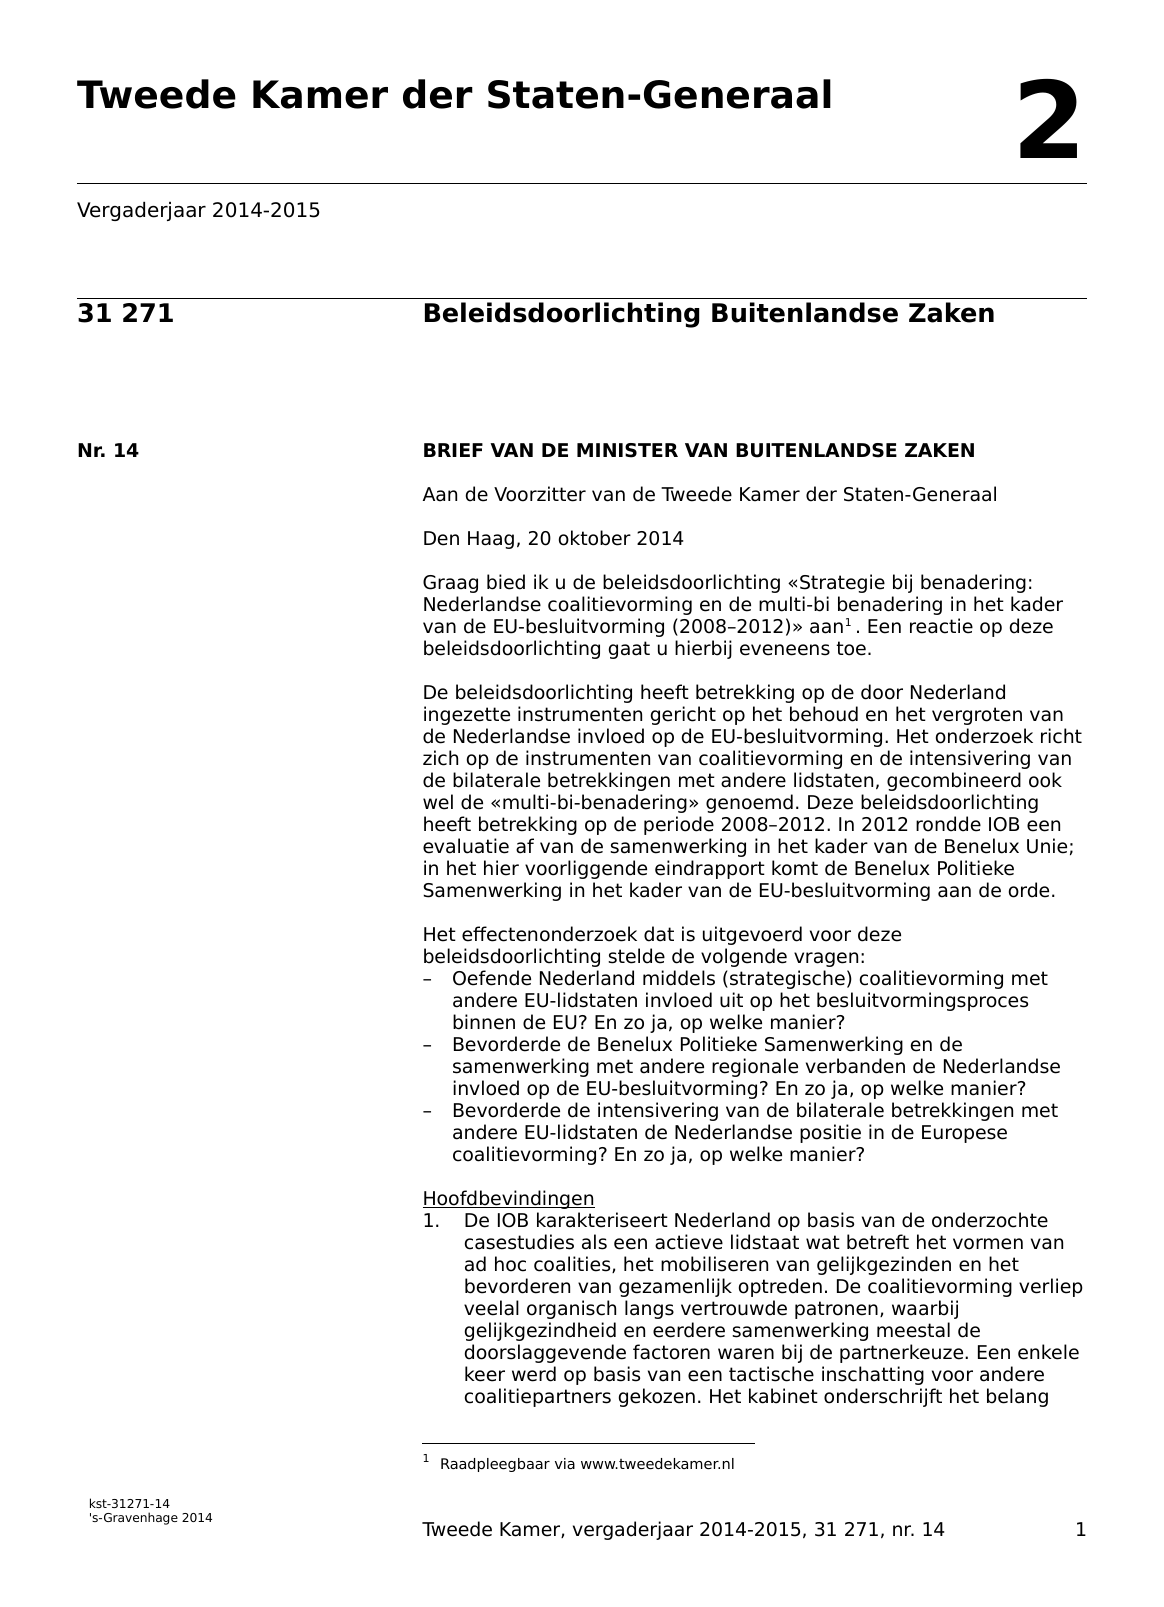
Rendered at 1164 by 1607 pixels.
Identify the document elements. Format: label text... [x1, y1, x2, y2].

text 1. De IOB karakteriseert Nederland op basis van de onderzochte casestudies als een actieve lidstaat wat betreft het vormen van ad hoc coalities, het mobiliseren van gelijkgezinden en het bevorderen van gezamenlijk optreden. De coalitievorming verliep veelal organisch langs vertrouwde patronen, waarbij gelijkgezindheid en eerdere samenwerking meestal de doorslaggevende factoren waren bij de partnerkeuze. Een enkele keer werd op basis van een tactische inschatting voor andere coalitiepartners gekozen. Het kabinet onderschrijft het belang [422, 1210, 1087, 1408]
text Den Haag, 20 oktober 2014 [422, 528, 1087, 550]
subtitle 31 271 Beleidsdoorlichting Buitenlandse Zaken [77, 299, 1087, 329]
text 's-Gravenhage 2014 [88, 1511, 323, 1525]
text Het effectenonderzoek dat is uitgevoerd voor deze beleidsdoorlichting stelde de volgende vragen: [422, 924, 1087, 968]
table_header Tweede Kamer der Staten-Generaal [77, 59, 886, 183]
text – Bevorderde de Benelux Politieke Samenwerking en de samenwerking met andere regionale verbanden de Nederlandse invloed op de EU-besluitvorming? En zo ja, op welke manier? [422, 1034, 1087, 1100]
text Graag bied ik u de beleidsdoorlichting «Strategie bij benadering: Nederlandse coalitievorming en de multi-bi benadering in het kader van de EU-besluitvorming (2008–2012)» aan. Een reactie op deze beleidsdoorlichting gaat u hierbij eveneens toe. [422, 572, 1087, 660]
subtitle Hoofdbevindingen [422, 1188, 1087, 1210]
text Aan de Voorzitter van de Tweede Kamer der Staten-Generaal [422, 484, 1087, 506]
text – Bevorderde de intensivering van de bilaterale betrekkingen met andere EU-lidstaten de Nederlandse positie in de Europese coalitievorming? En zo ja, op welke manier? [422, 1100, 1087, 1166]
text De beleidsdoorlichting heeft betrekking op de door Nederland ingezette instrumenten gericht op het behoud en het vergroten van de Nederlandse invloed op de EU-besluitvorming. Het onderzoek richt zich op de instrumenten van coalitievorming en de intensivering van de bilaterale betrekkingen met andere lidstaten, gecombineerd ook wel de «multi-bi-benadering» genoemd. Deze beleidsdoorlichting heeft betrekking op de periode 2008–2012. In 2012 rondde IOB een evaluatie af van de samenwerking in het kader van de Benelux Unie; in het hier voorliggende eindrapport komt de Benelux Politieke Samenwerking in het kader van de EU-besluitvorming aan de orde. [422, 682, 1087, 902]
subtitle Nr. 14 BRIEF VAN DE MINISTER VAN BUITENLANDSE ZAKEN [77, 440, 1087, 462]
text Raadpleegbaar via www.tweedekamer.nl [422, 1452, 1087, 1474]
text – Oefende Nederland middels (strategische) coalitievorming met andere EU-lidstaten invloed uit op het besluitvormingsproces binnen de EU? En zo ja, op welke manier? [422, 968, 1087, 1034]
table_header 2 [886, 59, 1087, 183]
table_cell Vergaderjaar 2014-2015 [77, 184, 1087, 298]
text kst-31271-14 [88, 1497, 323, 1511]
